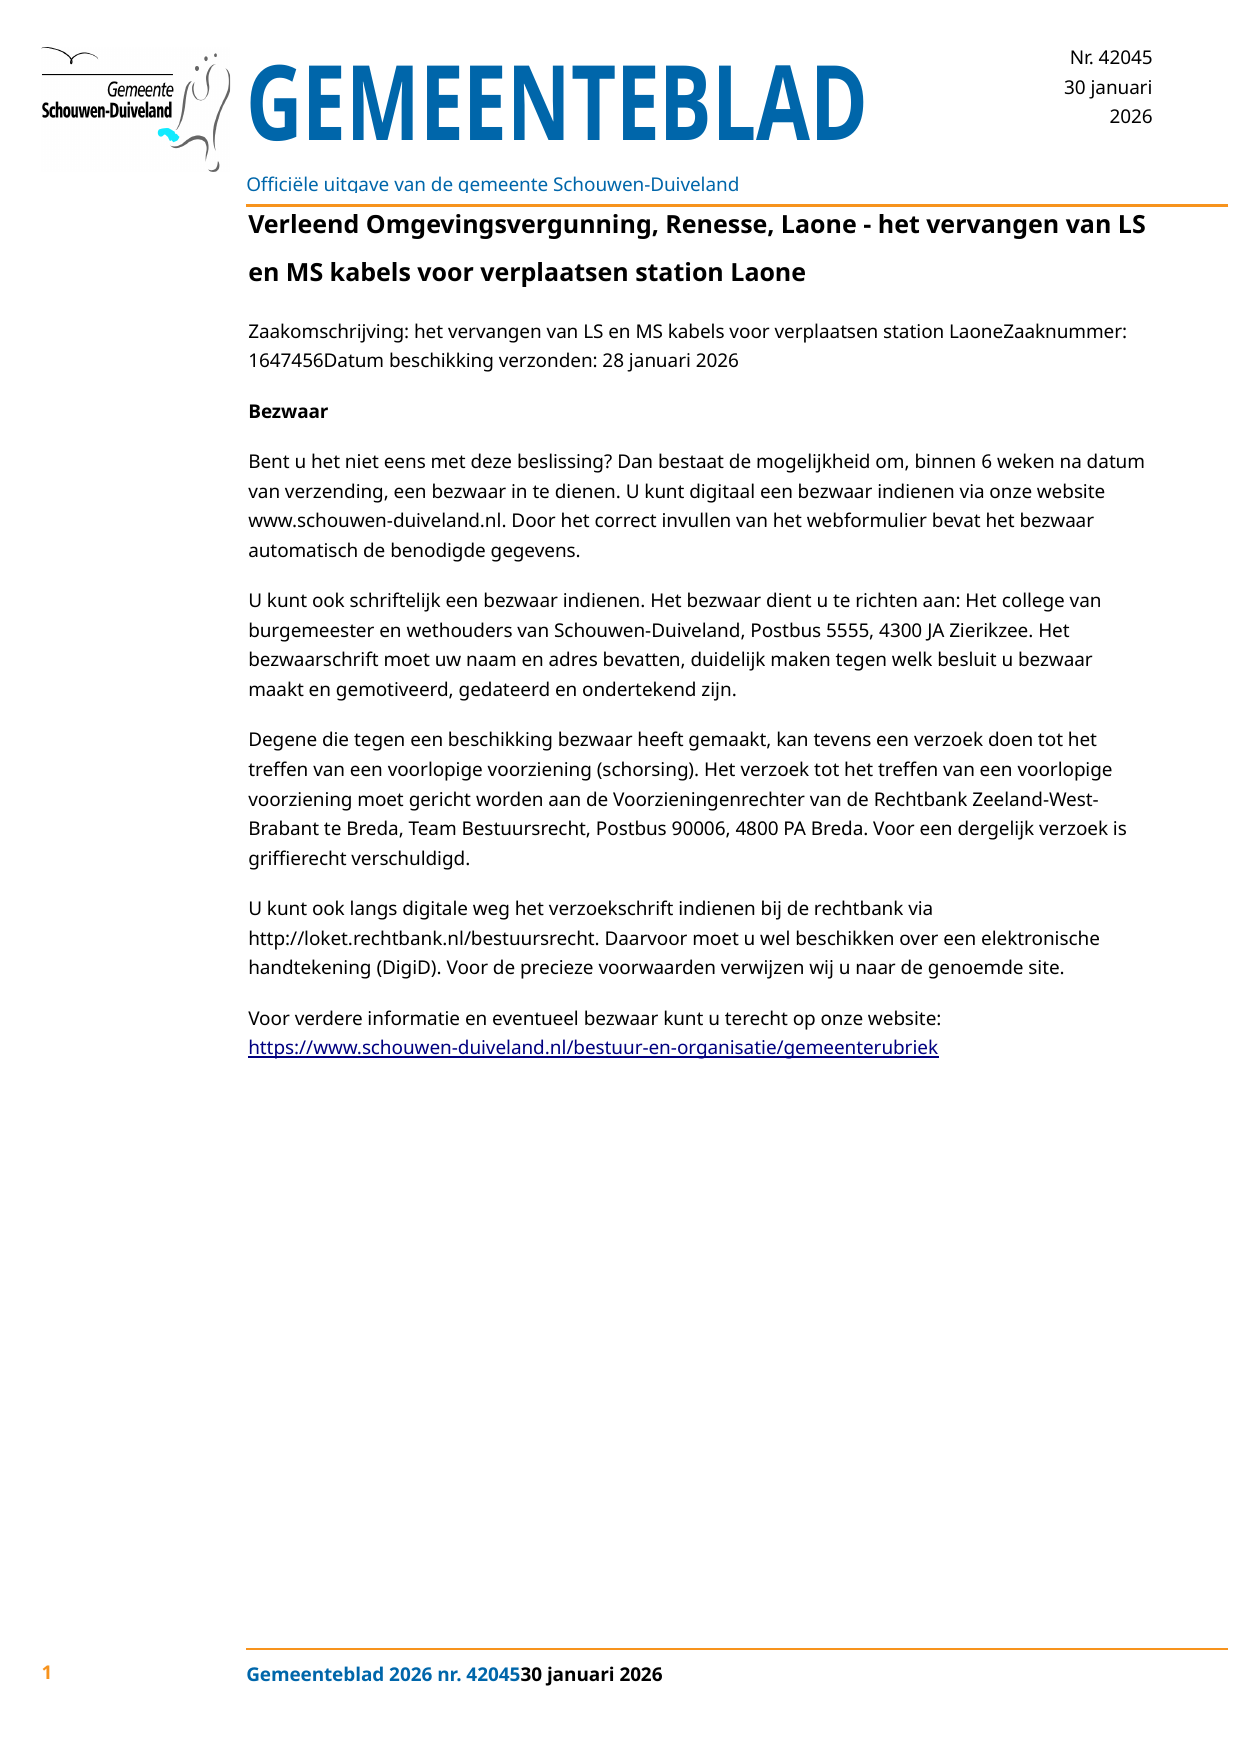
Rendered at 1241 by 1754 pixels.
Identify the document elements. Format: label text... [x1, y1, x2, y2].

text Bezwaar [248, 398, 1152, 424]
text U kunt ook langs digitale weg het verzoekschrift indienen bij de rechtbank via http://loket.rechtbank.nl/bestuursrecht. Daarvoor moet u wel beschikken over een elektronische handtekening (DigiD). Voor de precieze voorwaarden verwijzen wij u naar de genoemde site. [248, 895, 1152, 980]
text U kunt ook schriftelijk een bezwaar indienen. Het bezwaar dient u te richten aan: Het college van burgemeester en wethouders van Schouwen-Duiveland, Postbus 5555, 4300 JA Zierikzee. Het bezwaarschrift moet uw naam en adres bevatten, duidelijk maken tegen welk besluit u bezwaar maakt en gemotiveerd, gedateerd en ondertekend zijn. [248, 587, 1152, 702]
text Bent u het niet eens met deze beslissing? Dan bestaat de mogelijkheid om, binnen 6 weken na datum van verzending, een bezwaar in te dienen. U kunt digitaal een bezwaar indienen via onze website www.schouwen-duiveland.nl. Door het correct invullen van het webformulier bevat het bezwaar automatisch de benodigde gegevens. [248, 448, 1152, 563]
picture [41, 47, 231, 172]
text Verleend Omgevingsvergunning, Renesse, Laone - het vervangen van LS en MS kabels voor verplaatsen station Laone [248, 207, 1152, 288]
text Zaakomschrijving: het vervangen van LS en MS kabels voor verplaatsen station LaoneZaaknummer: 1647456Datum beschikking verzonden: 28 januari 2026 [248, 318, 1152, 373]
text Degene die tegen een beschikking bezwaar heeft gemaakt, kan tevens een verzoek doen tot het treffen van een voorlopige voorziening (schorsing). Het verzoek tot het treffen van een voorlopige voorziening moet gericht worden aan de Voorzieningenrechter van de Rechtbank Zeeland-West-Brabant te Breda, Team Bestuursrecht, Postbus 90006, 4800 PA Breda. Voor een dergelijk verzoek is griffierecht verschuldigd. [248, 727, 1152, 871]
text Voor verdere informatie en eventueel bezwaar kunt u terecht op onze website: https://www.schouwen-duiveland.nl/bestuur-en-organisatie/gemeenterubriek [248, 1005, 1152, 1060]
